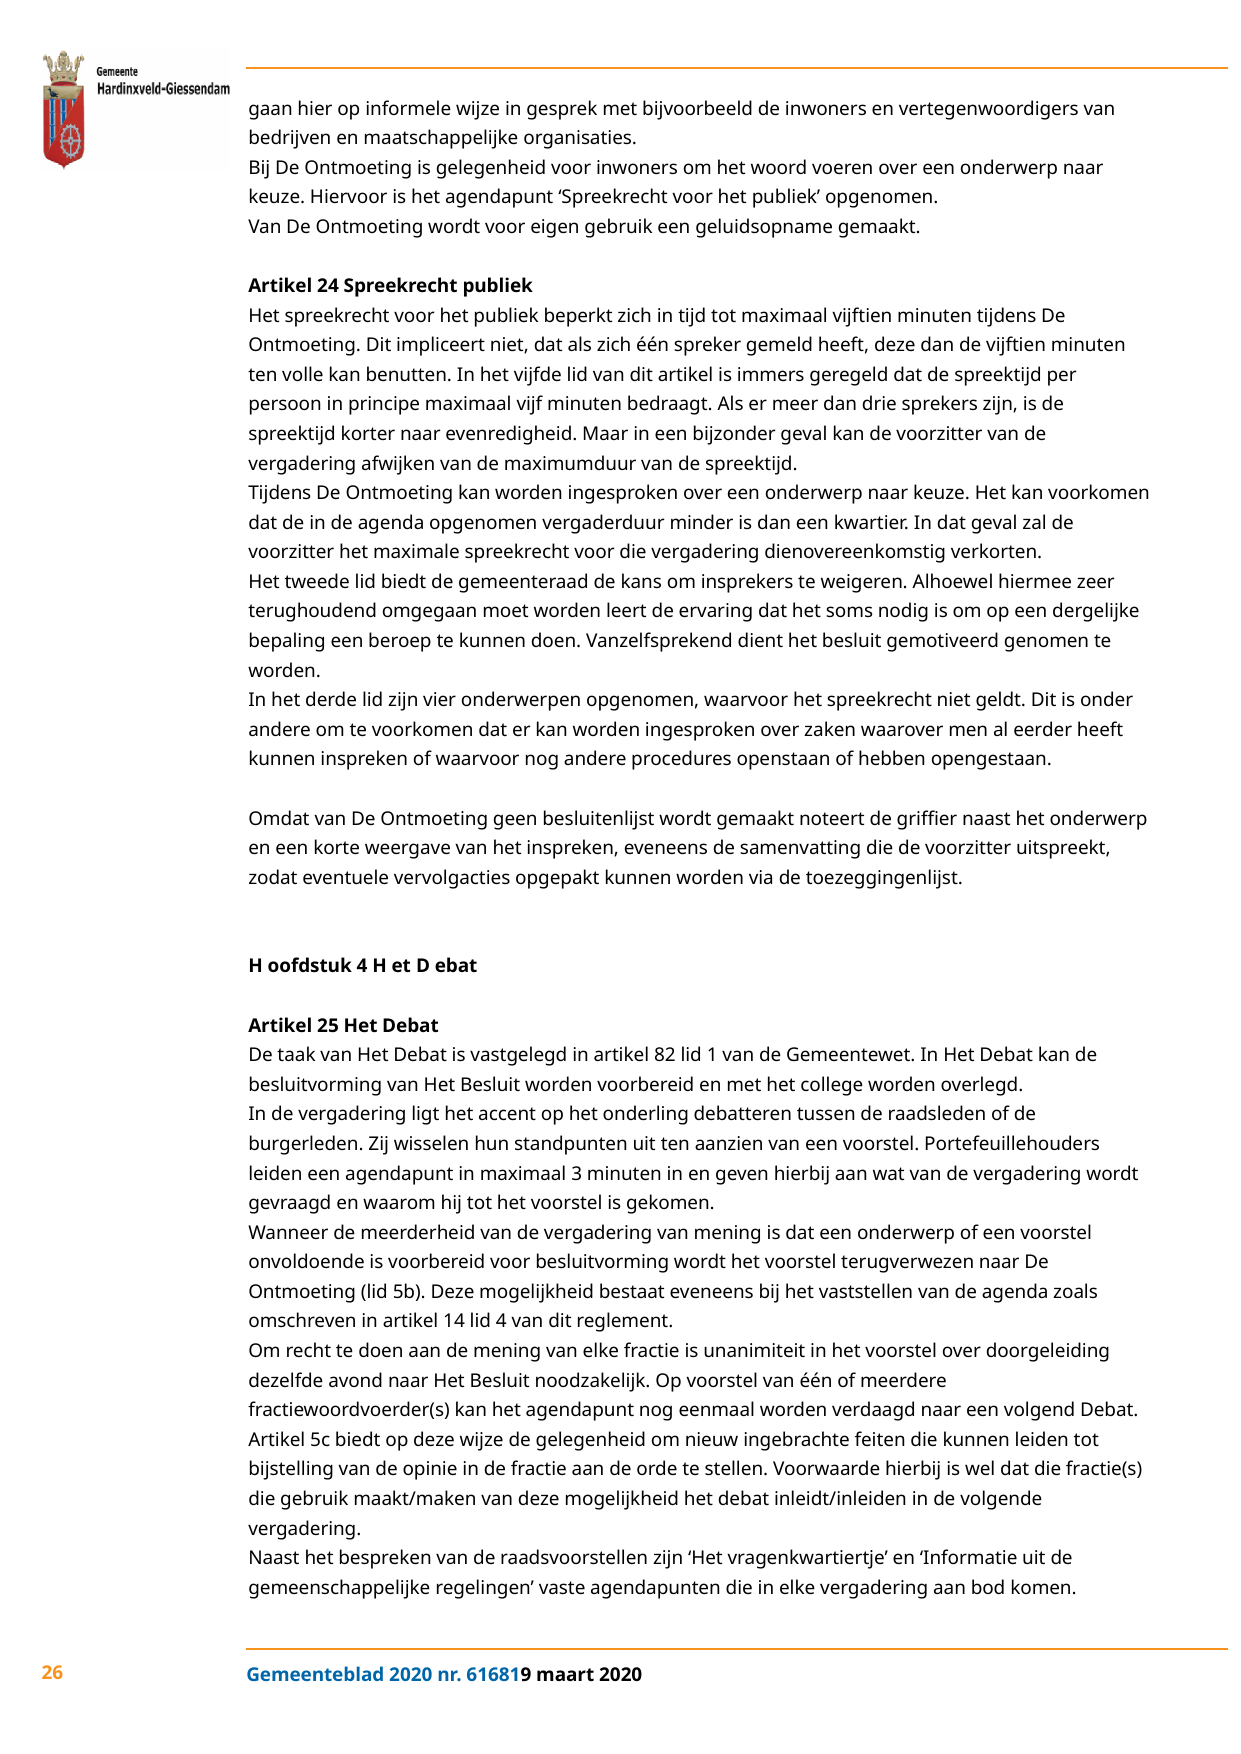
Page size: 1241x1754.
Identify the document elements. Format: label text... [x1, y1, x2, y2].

text Artikel 25 Het Debat [248, 1012, 1152, 1038]
text Het tweede lid biedt de gemeenteraad de kans om insprekers te weigeren. Alhoewel hiermee zeer terughoudend omgegaan moet worden leert de ervaring dat het soms nodig is om op een dergelijke bepaling een beroep te kunnen doen. Vanzelfsprekend dient het besluit gemotiveerd genomen te worden. [248, 568, 1152, 683]
text Het spreekrecht voor het publiek beperkt zich in tijd tot maximaal vijftien minuten tijdens De Ontmoeting. Dit impliceert niet, dat als zich één spreker gemeld heeft, deze dan de vijftien minuten ten volle kan benutten. In het vijfde lid van dit artikel is immers geregeld dat de spreektijd per persoon in principe maximaal vijf minuten bedraagt. Als er meer dan drie sprekers zijn, is de spreektijd korter naar evenredigheid. Maar in een bijzonder geval kan de voorzitter van de vergadering afwijken van de maximumduur van de spreektijd. [248, 302, 1152, 476]
text Artikel 24 Spreekrecht publiek [248, 272, 1152, 298]
text H oofdstuk 4 H et D ebat [248, 953, 1152, 978]
text Tijdens De Ontmoeting kan worden ingesproken over een onderwerp naar keuze. Het kan voorkomen dat de in de agenda opgenomen vergaderduur minder is dan een kwartier. In dat geval zal de voorzitter het maximale spreekrecht voor die vergadering dienovereenkomstig verkorten. [248, 479, 1152, 564]
text In de vergadering ligt het accent op het onderling debatteren tussen de raadsleden of de burgerleden. Zij wisselen hun standpunten uit ten aanzien van een voorstel. Portefeuillehouders leiden een agendapunt in maximaal 3 minuten in en geven hierbij aan wat van de vergadering wordt gevraagd en waarom hij tot het voorstel is gekomen. [248, 1101, 1152, 1215]
text In het derde lid zijn vier onderwerpen opgenomen, waarvoor het spreekrecht niet geldt. Dit is onder andere om te voorkomen dat er kan worden ingesproken over zaken waarover men al eerder heeft kunnen inspreken of waarvoor nog andere procedures openstaan of hebben opengestaan. [248, 686, 1152, 771]
text Naast het bespreken van de raadsvoorstellen zijn ‘Het vragenkwartiertje’ en ‘Informatie uit de gemeenschappelijke regelingen’ vaste agendapunten die in elke vergadering aan bod komen. [248, 1544, 1152, 1600]
text gaan hier op informele wijze in gesprek met bijvoorbeeld de inwoners en vertegenwoordigers van bedrijven en maatschappelijke organisaties. [248, 95, 1152, 150]
text Om recht te doen aan de mening van elke fractie is unanimiteit in het voorstel over doorgeleiding dezelfde avond naar Het Besluit noodzakelijk. Op voorstel van één of meerdere fractiewoordvoerder(s) kan het agendapunt nog eenmaal worden verdaagd naar een volgend Debat. Artikel 5c biedt op deze wijze de gelegenheid om nieuw ingebrachte feiten die kunnen leiden tot bijstelling van de opinie in de fractie aan de orde te stellen. Voorwaarde hierbij is wel dat die fractie(s) die gebruik maakt/maken van deze mogelijkheid het debat inleidt/inleiden in de volgende vergadering. [248, 1337, 1152, 1541]
text Wanneer de meerderheid van de vergadering van mening is dat een onderwerp of een voorstel onvoldoende is voorbereid voor besluitvorming wordt het voorstel terugverwezen naar De Ontmoeting (lid 5b). Deze mogelijkheid bestaat eveneens bij het vaststellen van de agenda zoals omschreven in artikel 14 lid 4 van dit reglement. [248, 1219, 1152, 1333]
picture [41, 47, 231, 172]
text Omdat van De Ontmoeting geen besluitenlijst wordt gemaakt noteert de griffier naast het onderwerp en een korte weergave van het inspreken, eveneens de samenvatting die de voorzitter uitspreekt, zodat eventuele vervolgacties opgepakt kunnen worden via de toezeggingenlijst. [248, 805, 1152, 890]
text Bij De Ontmoeting is gelegenheid voor inwoners om het woord voeren over een onderwerp naar keuze. Hiervoor is het agendapunt ‘Spreekrecht voor het publiek’ opgenomen. [248, 154, 1152, 209]
text De taak van Het Debat is vastgelegd in artikel 82 lid 1 van de Gemeentewet. In Het Debat kan de besluitvorming van Het Besluit worden voorbereid en met het college worden overlegd. [248, 1041, 1152, 1097]
text Van De Ontmoeting wordt voor eigen gebruik een geluidsopname gemaakt. [248, 213, 1152, 239]
